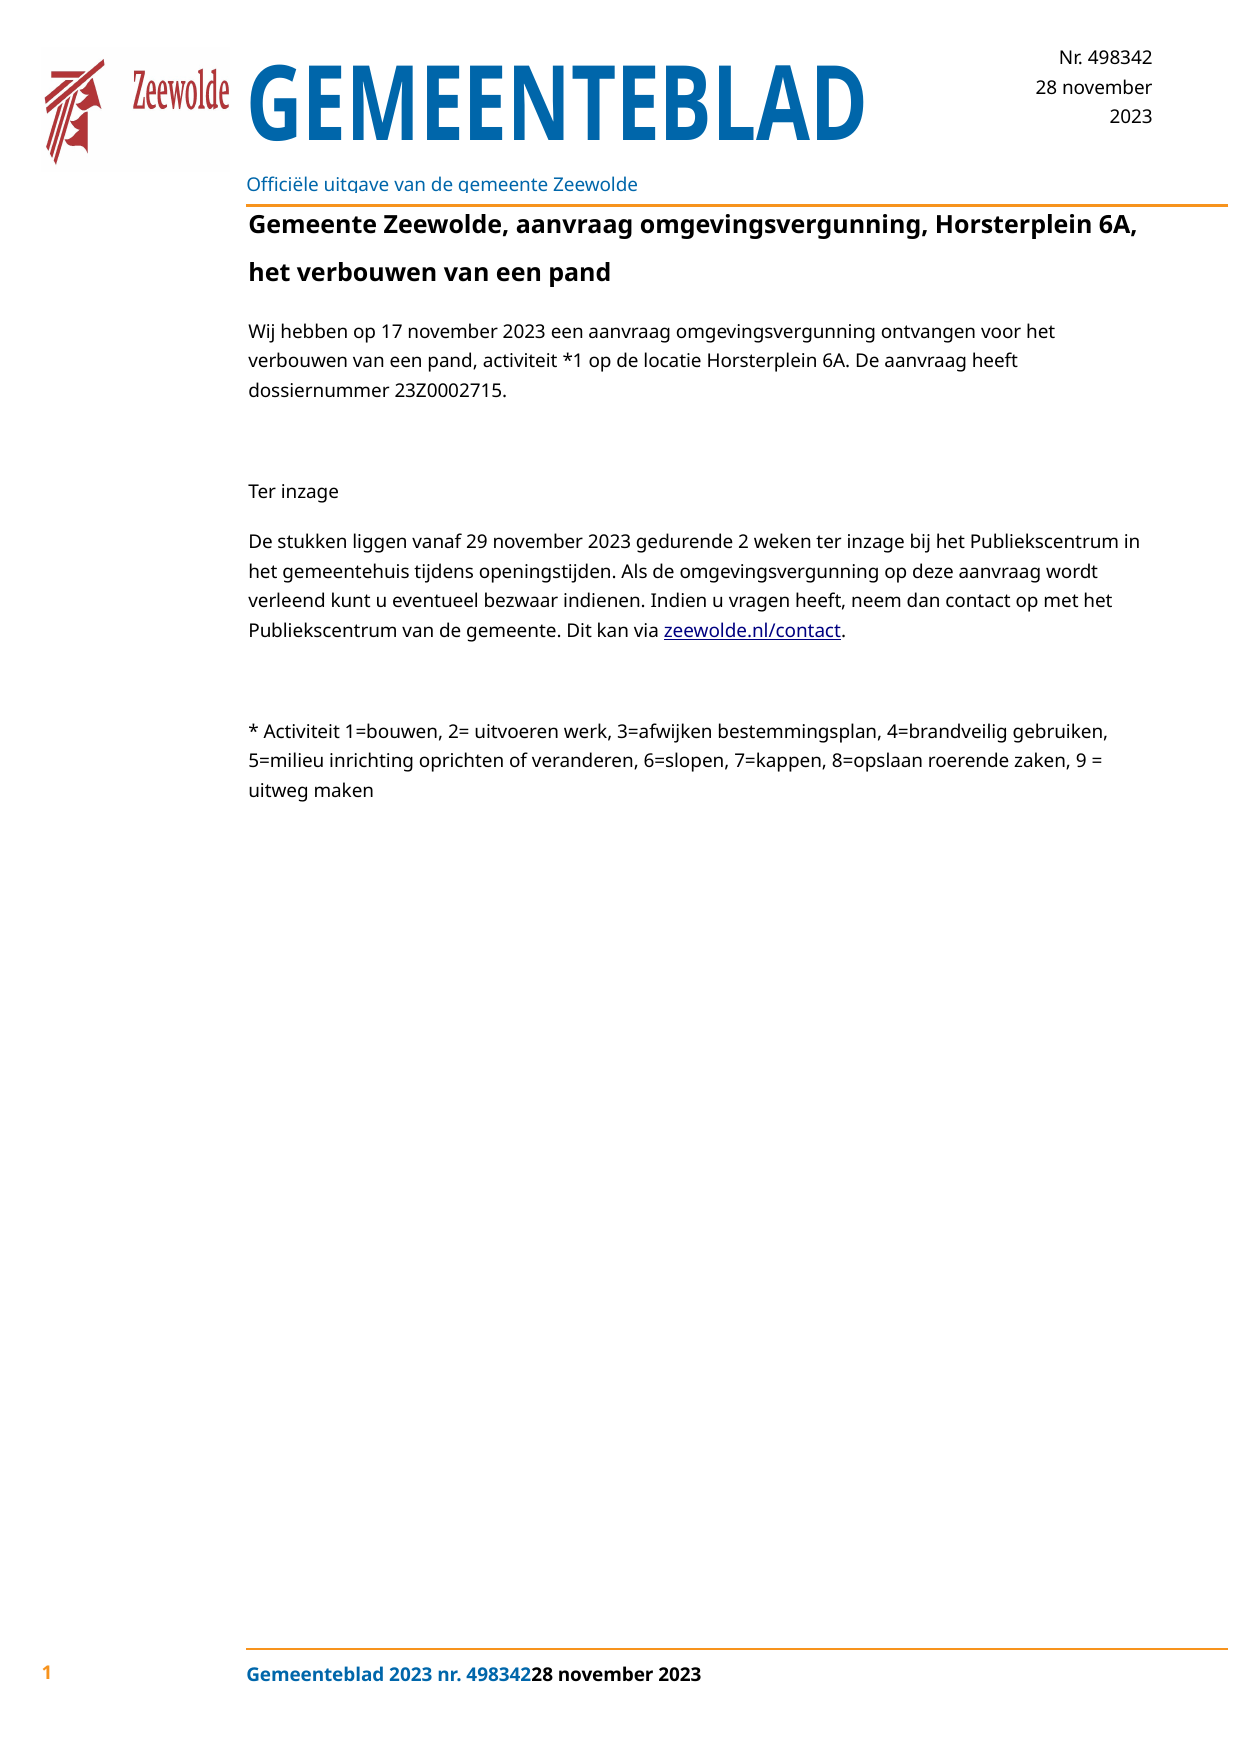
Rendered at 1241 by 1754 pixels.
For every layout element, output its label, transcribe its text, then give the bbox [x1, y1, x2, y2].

text De stukken liggen vanaf 29 november 2023 gedurende 2 weken ter inzage bij het Publiekscentrum in het gemeentehuis tijdens openingstijden. Als de omgevingsvergunning op deze aanvraag wordt verleend kunt u eventueel bezwaar indienen. Indien u vragen heeft, neem dan contact op met het Publiekscentrum van de gemeente. Dit kan via zeewolde.nl/contact. [248, 528, 1152, 643]
text * Activiteit 1=bouwen, 2= uitvoeren werk, 3=afwijken bestemmingsplan, 4=brandveilig gebruiken, 5=milieu inrichting oprichten of veranderen, 6=slopen, 7=kappen, 8=opslaan roerende zaken, 9 = uitweg maken [248, 718, 1152, 803]
text Ter inzage [248, 478, 1152, 504]
picture [41, 47, 231, 172]
text Wij hebben op 17 november 2023 een aanvraag omgevingsvergunning ontvangen voor het verbouwen van een pand, activiteit *1 op de locatie Horsterplein 6A. De aanvraag heeft dossiernummer 23Z0002715. [248, 318, 1152, 403]
text Gemeente Zeewolde, aanvraag omgevingsvergunning, Horsterplein 6A, het verbouwen van een pand [248, 207, 1152, 288]
